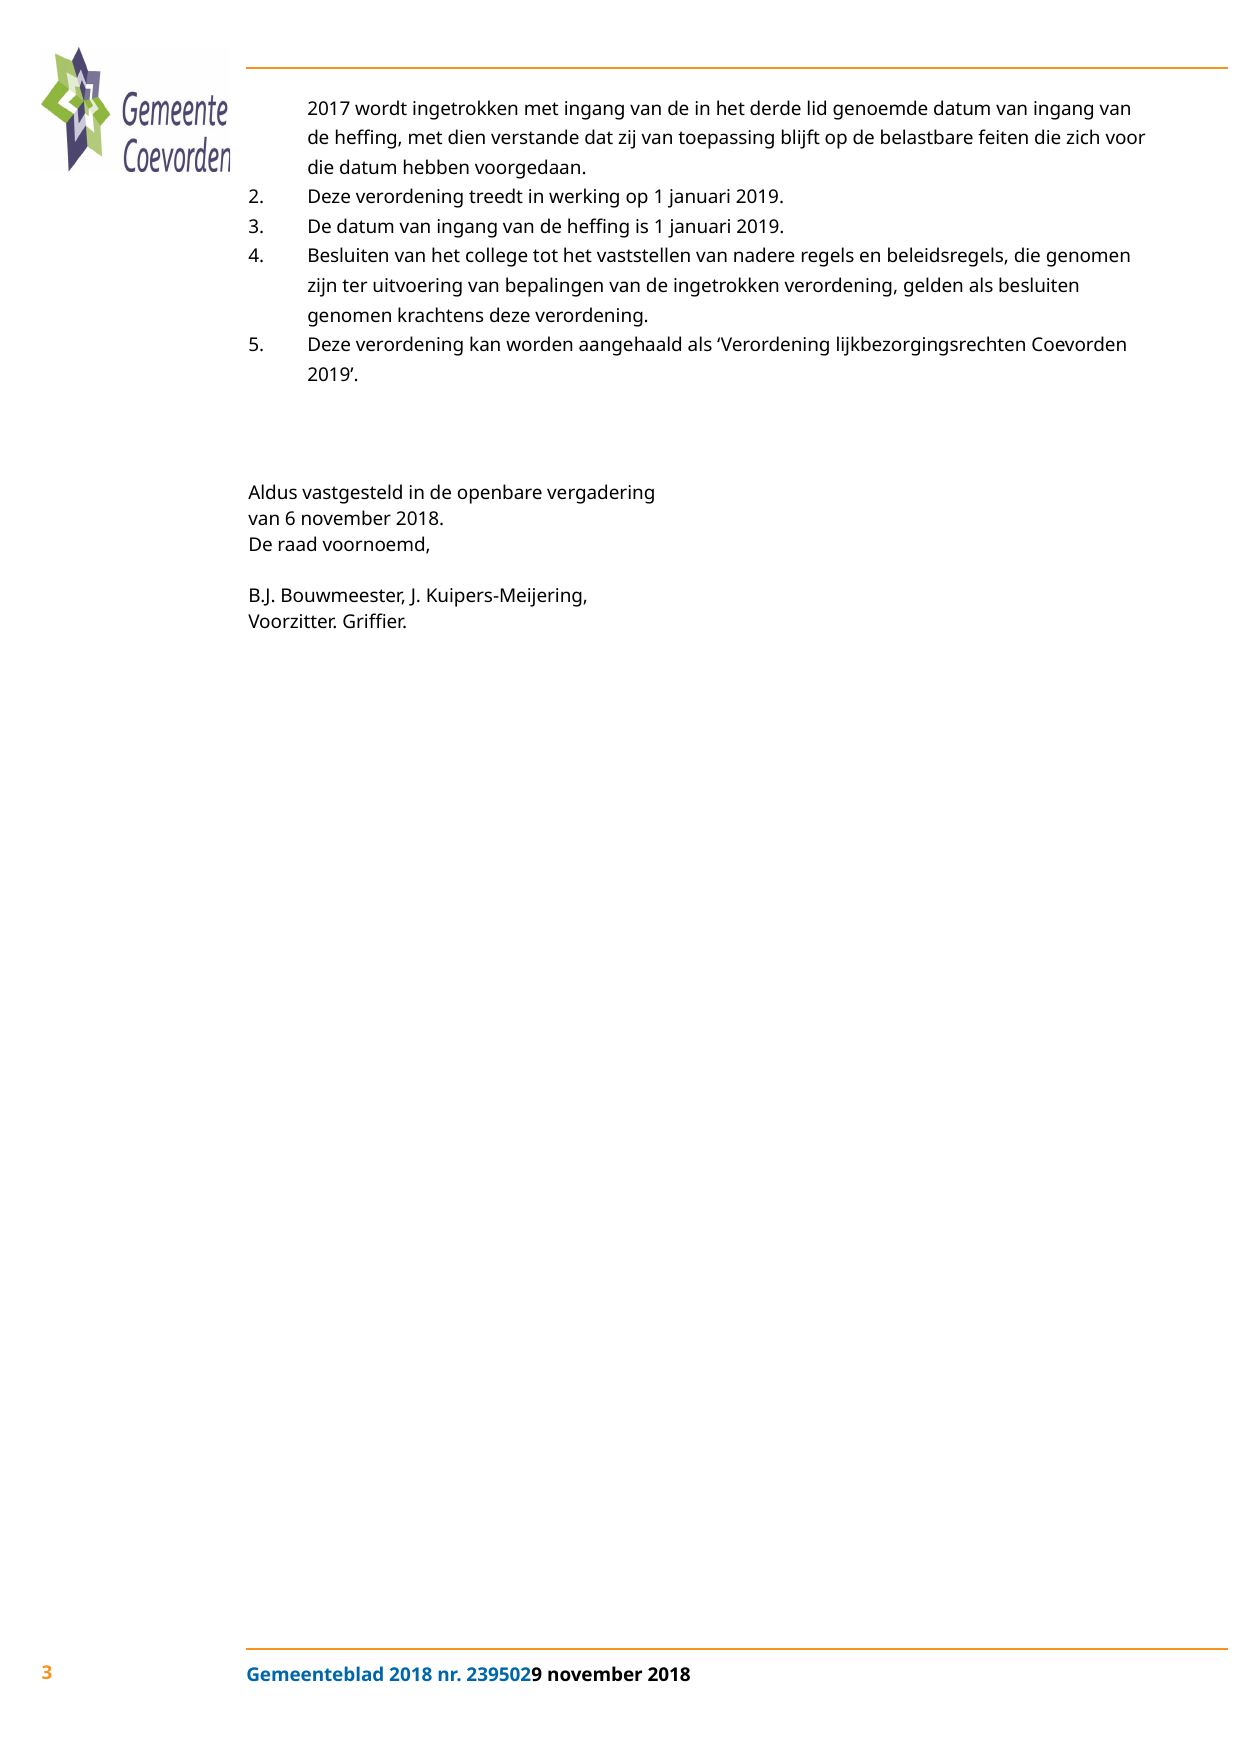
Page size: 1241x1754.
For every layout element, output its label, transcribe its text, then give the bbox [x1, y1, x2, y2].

picture [41, 47, 231, 172]
list Deze verordening treedt in werking op 1 januari 2019. [248, 183, 1152, 209]
text Aldus vastgesteld in de openbare vergadering [248, 479, 1152, 505]
text B.J. Bouwmeester, J. Kuipers-Meijering, [248, 582, 1152, 608]
list Deze verordening kan worden aangehaald als ‘Verordening lijkbezorgingsrechten Coevorden 2019’. [248, 331, 1152, 387]
text De raad voornoemd, [248, 531, 1152, 557]
text Voorzitter. Griffier. [248, 608, 1152, 634]
list 2017 wordt ingetrokken met ingang van de in het derde lid genoemde datum van ingang van de heffing, met dien verstande dat zij van toepassing blijft op de belastbare feiten die zich voor die datum hebben voorgedaan. [248, 95, 1152, 180]
text van 6 november 2018. [248, 505, 1152, 531]
list De datum van ingang van de heffing is 1 januari 2019. [248, 213, 1152, 239]
list Besluiten van het college tot het vaststellen van nadere regels en beleidsregels, die genomen zijn ter uitvoering van bepalingen van de ingetrokken verordening, gelden als besluiten genomen krachtens deze verordening. [248, 243, 1152, 328]
